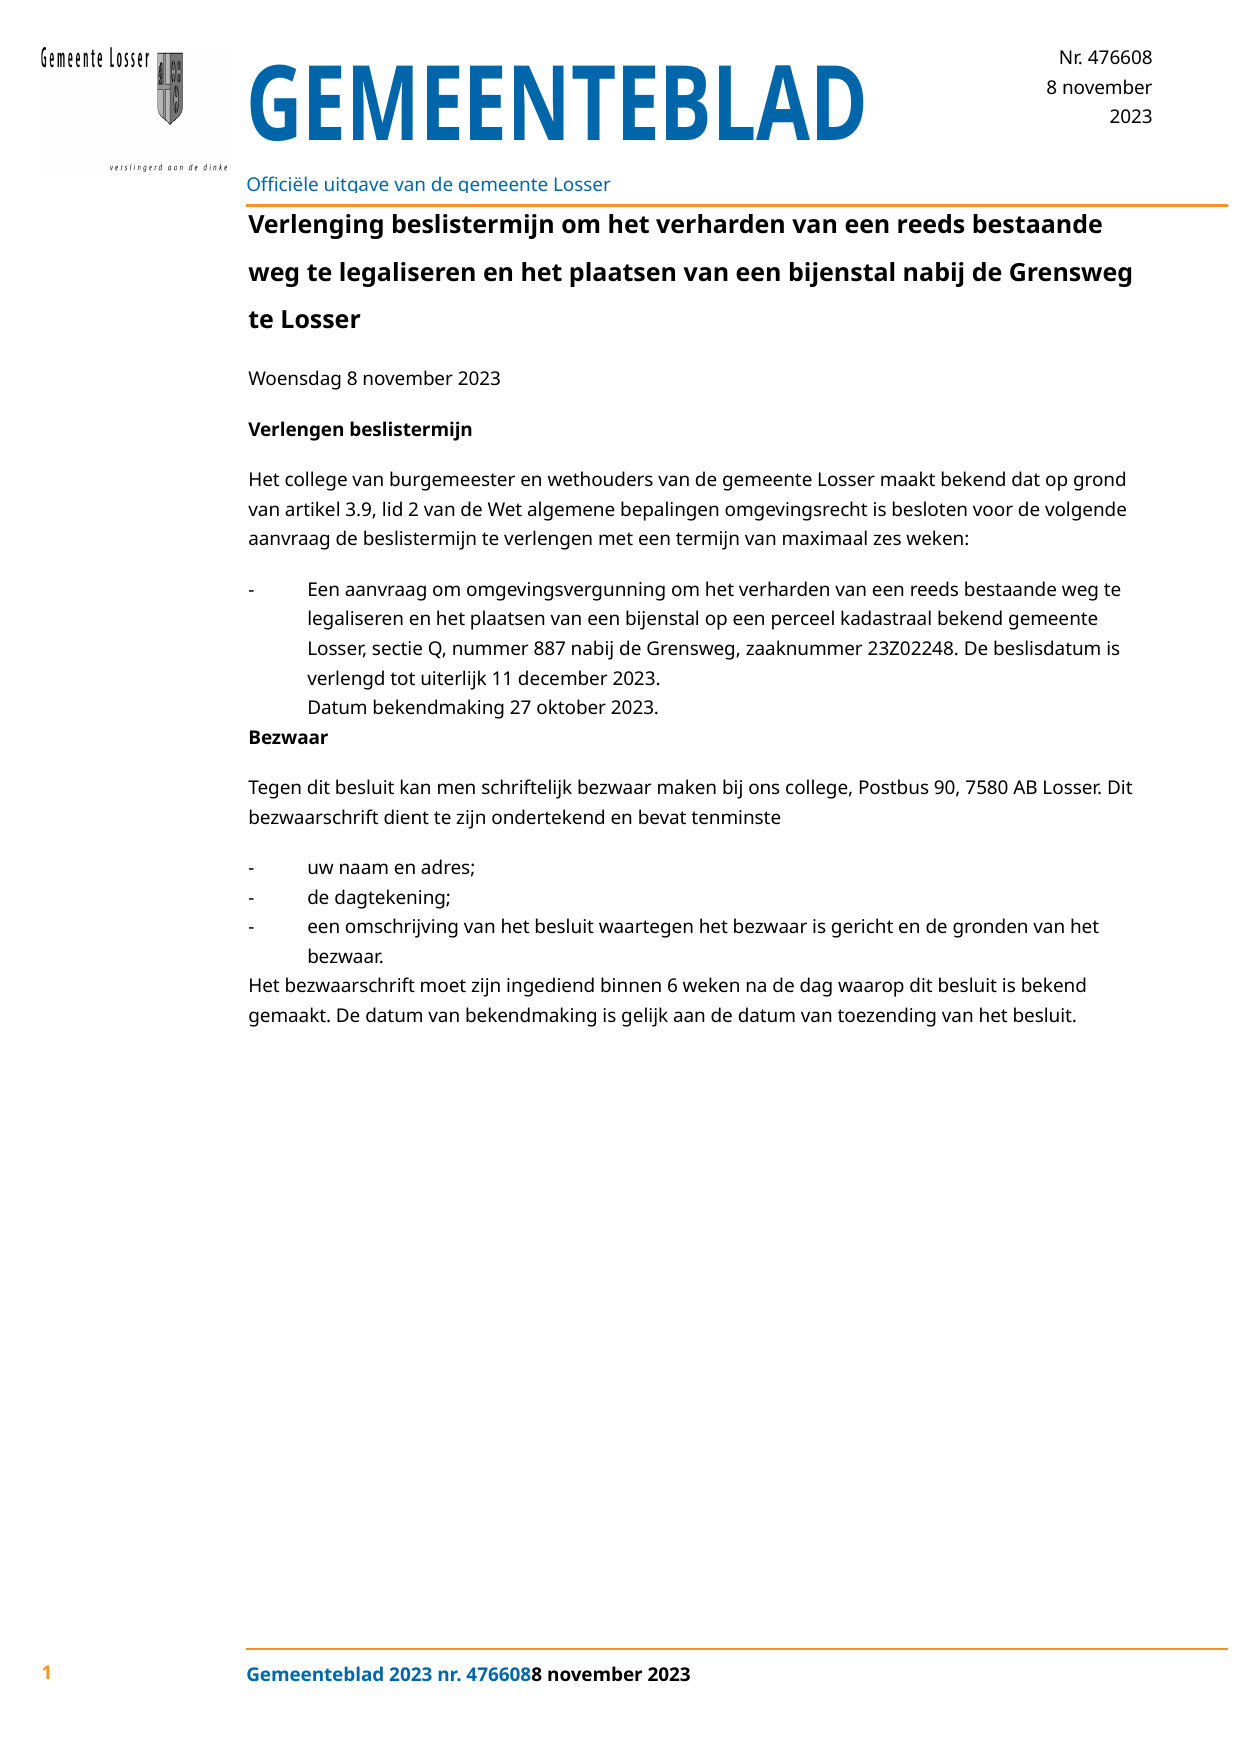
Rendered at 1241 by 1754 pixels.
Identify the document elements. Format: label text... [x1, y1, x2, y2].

list een omschrijving van het besluit waartegen het bezwaar is gericht en de gronden van het bezwaar. [248, 913, 1152, 969]
text Woensdag 8 november 2023 [248, 366, 1152, 391]
list Een aanvraag om omgevingsvergunning om het verharden van een reeds bestaande weg te legaliseren en het plaatsen van een bijenstal op een perceel kadastraal bekend gemeente Losser, sectie Q, nummer 887 nabij de Grensweg, zaaknummer 23Z02248. De beslisdatum is verlengd tot uiterlijk 11 december 2023. [248, 576, 1152, 690]
text Verlengen beslistermijn [248, 416, 1152, 442]
text Het college van burgemeester en wethouders van de gemeente Losser maakt bekend dat op grond van artikel 3.9, lid 2 van de Wet algemene bepalingen omgevingsrecht is besloten voor de volgende aanvraag de beslistermijn te verlengen met een termijn van maximaal zes weken: [248, 466, 1152, 551]
picture [41, 47, 231, 172]
list de dagtekening; [248, 884, 1152, 909]
text Verlenging beslistermijn om het verharden van een reeds bestaande weg te legaliseren en het plaatsen van een bijenstal nabij de Grensweg te Losser [248, 207, 1152, 336]
list Datum bekendmaking 27 oktober 2023. [248, 694, 1152, 720]
list uw naam en adres; [248, 854, 1152, 880]
text Tegen dit besluit kan men schriftelijk bezwaar maken bij ons college, Postbus 90, 7580 AB Losser. Dit bezwaarschrift dient te zijn ondertekend en bevat tenminste [248, 774, 1152, 829]
text Bezwaar [248, 724, 1152, 749]
text Het bezwaarschrift moet zijn ingediend binnen 6 weken na de dag waarop dit besluit is bekend gemaakt. De datum van bekendmaking is gelijk aan de datum van toezending van het besluit. [248, 973, 1152, 1028]
